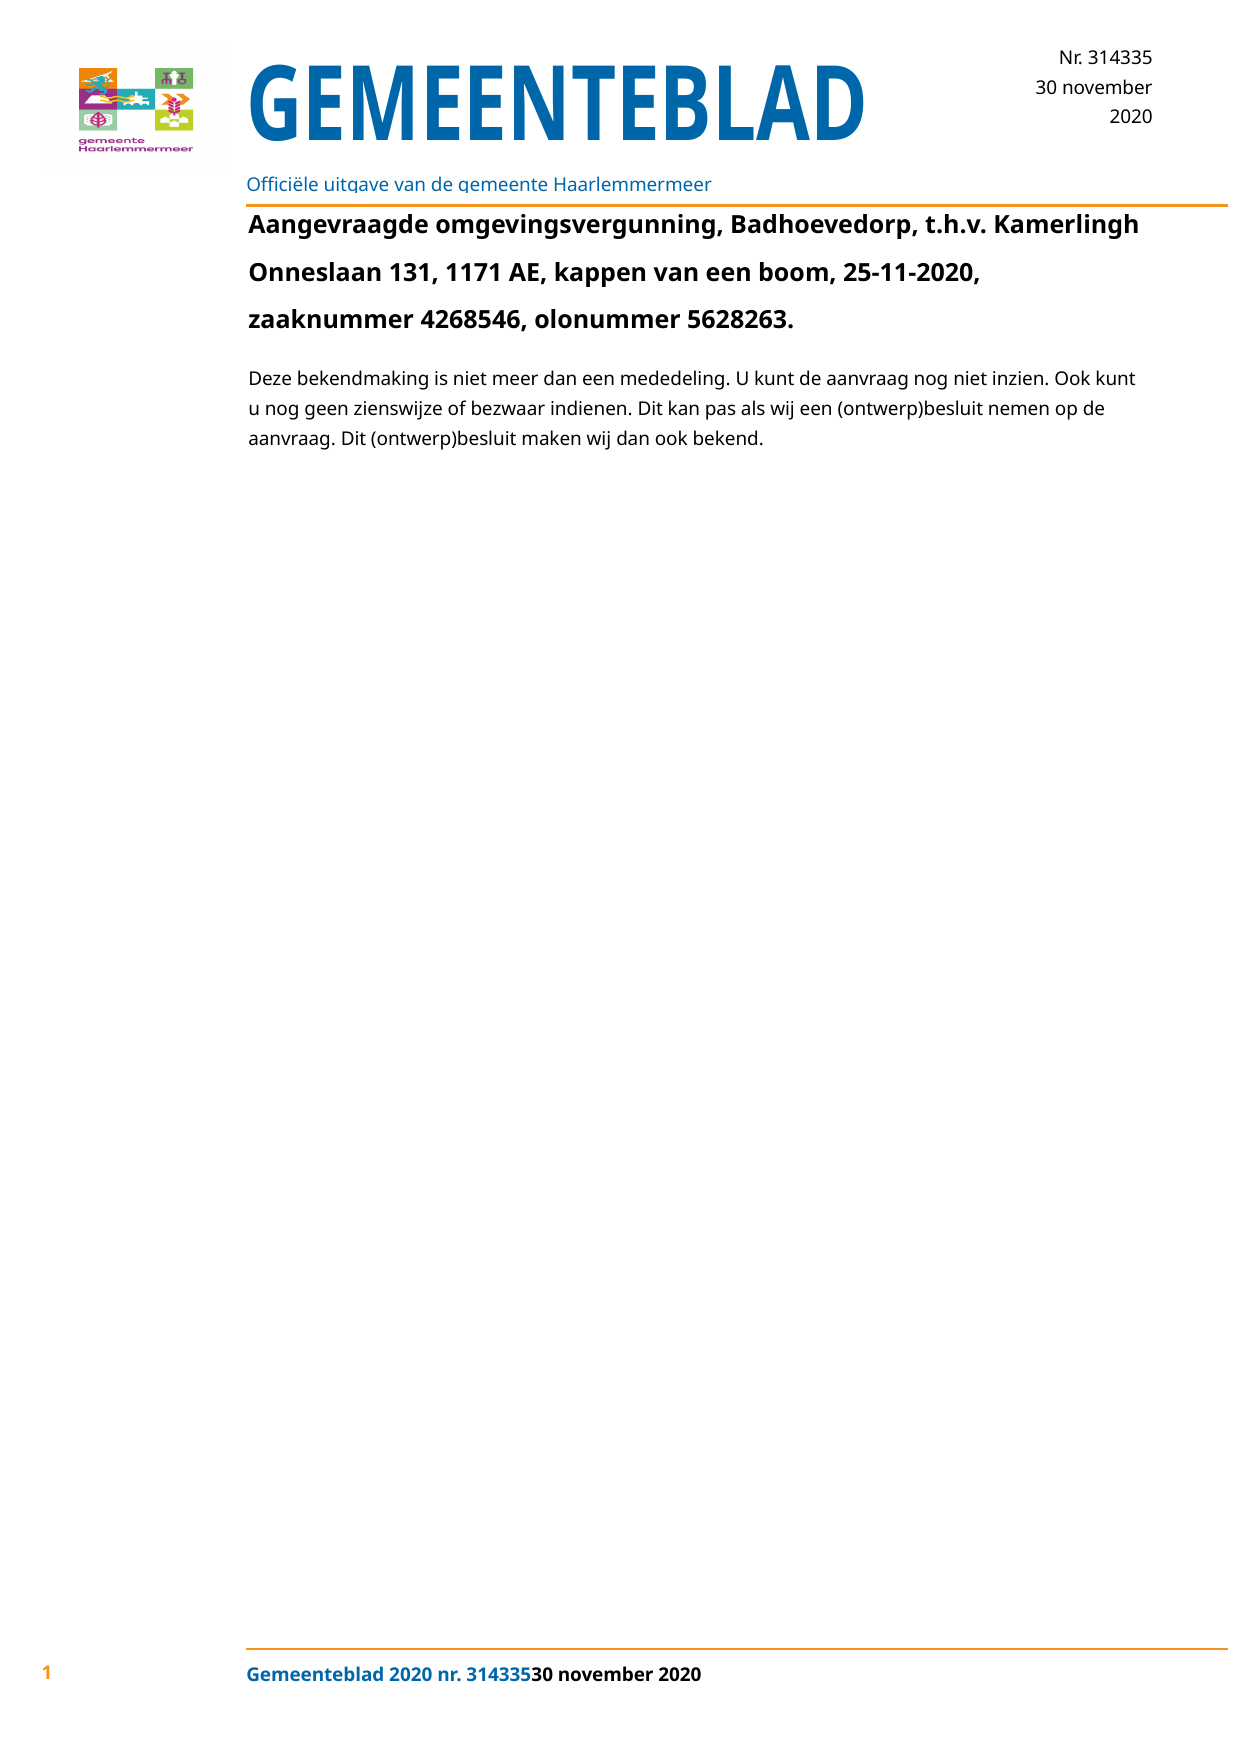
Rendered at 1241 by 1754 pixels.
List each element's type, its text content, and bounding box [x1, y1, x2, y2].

text Deze bekendmaking is niet meer dan een mededeling. U kunt de aanvraag nog niet inzien. Ook kunt u nog geen zienswijze of bezwaar indienen. Dit kan pas als wij een (ontwerp)besluit nemen op de aanvraag. Dit (ontwerp)besluit maken wij dan ook bekend. [248, 366, 1152, 450]
picture [41, 47, 231, 172]
text Aangevraagde omgevingsvergunning, Badhoevedorp, t.h.v. Kamerlingh Onneslaan 131, 1171 AE, kappen van een boom, 25-11-2020, zaaknummer 4268546, olonummer 5628263. [248, 207, 1152, 336]
